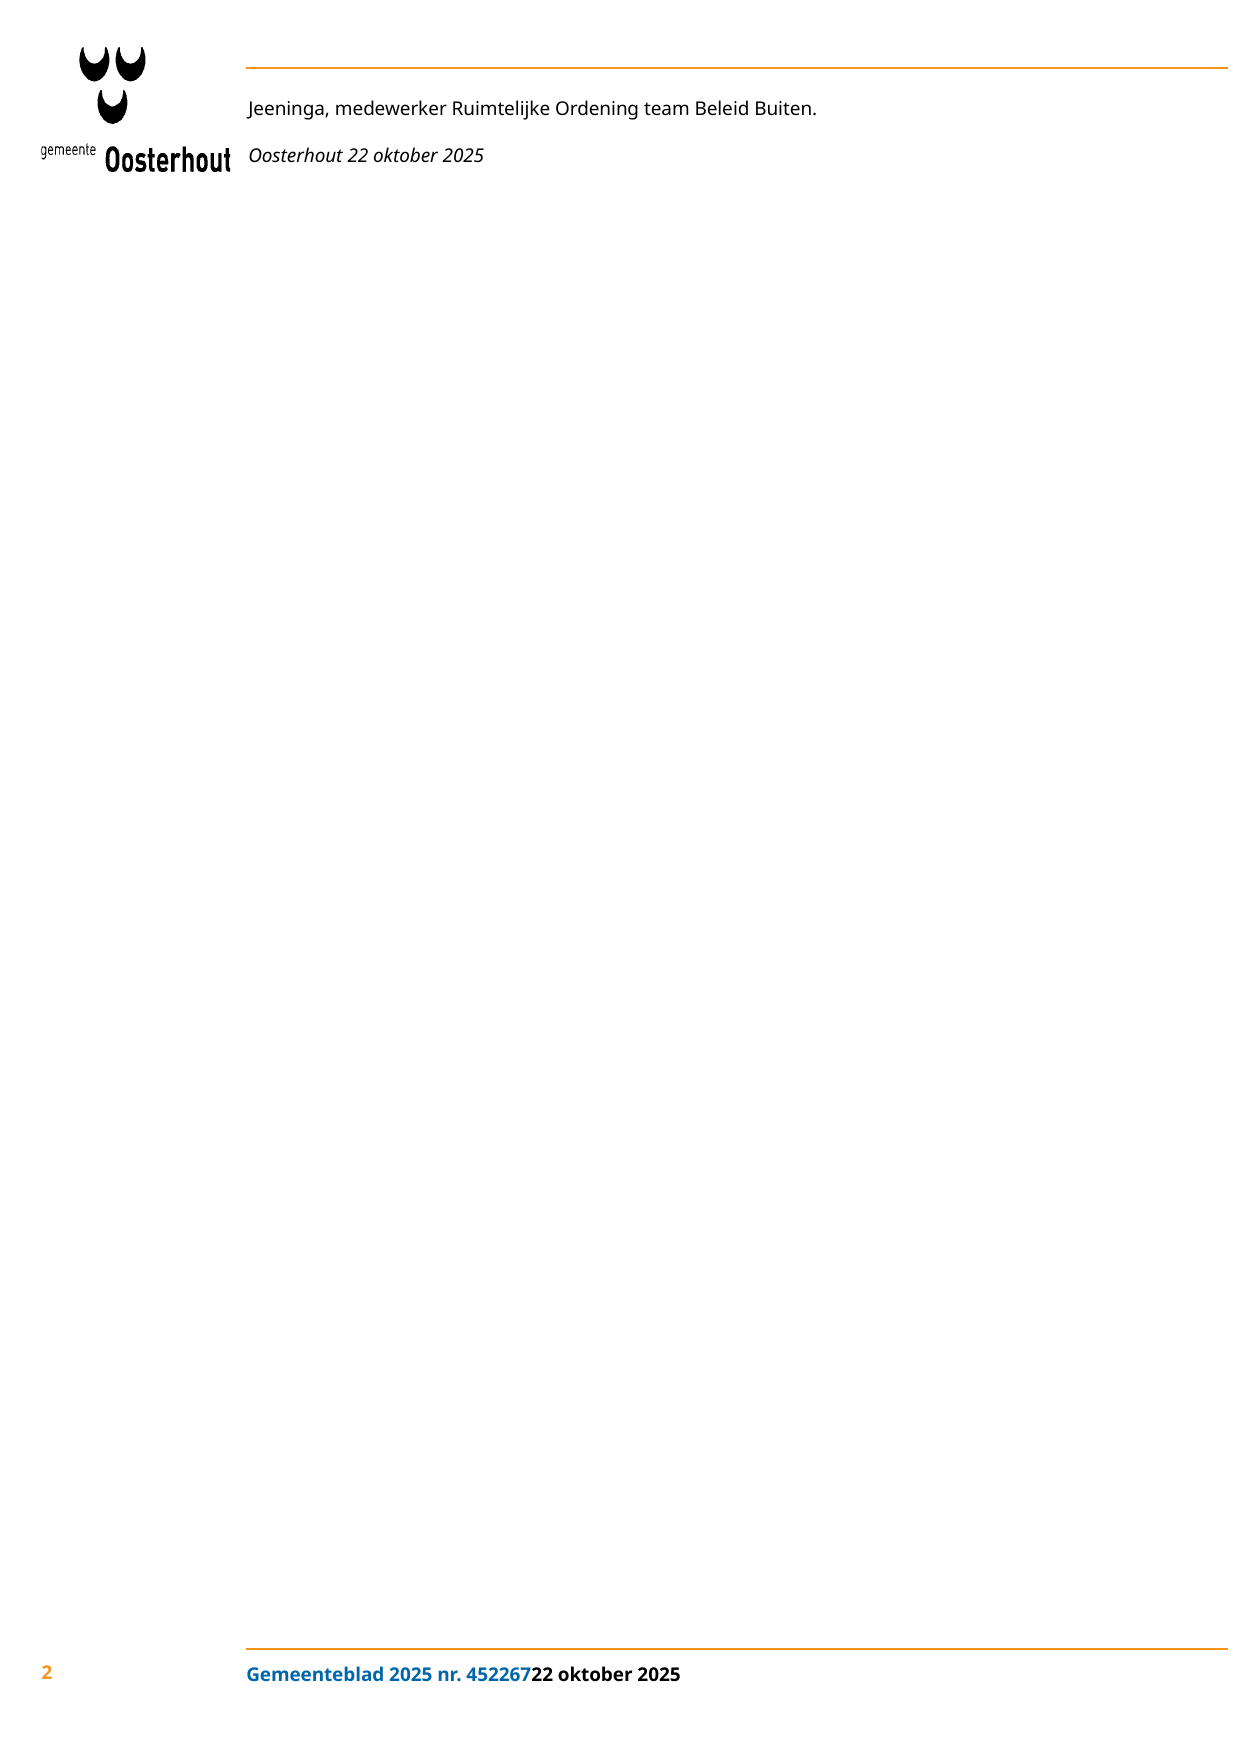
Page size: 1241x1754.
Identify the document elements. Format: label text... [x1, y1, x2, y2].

text Oosterhout 22 oktober 2025 [248, 143, 1152, 168]
picture [41, 47, 231, 172]
text Jeeninga, medewerker Ruimtelijke Ordening team Beleid Buiten. [248, 95, 1152, 121]
